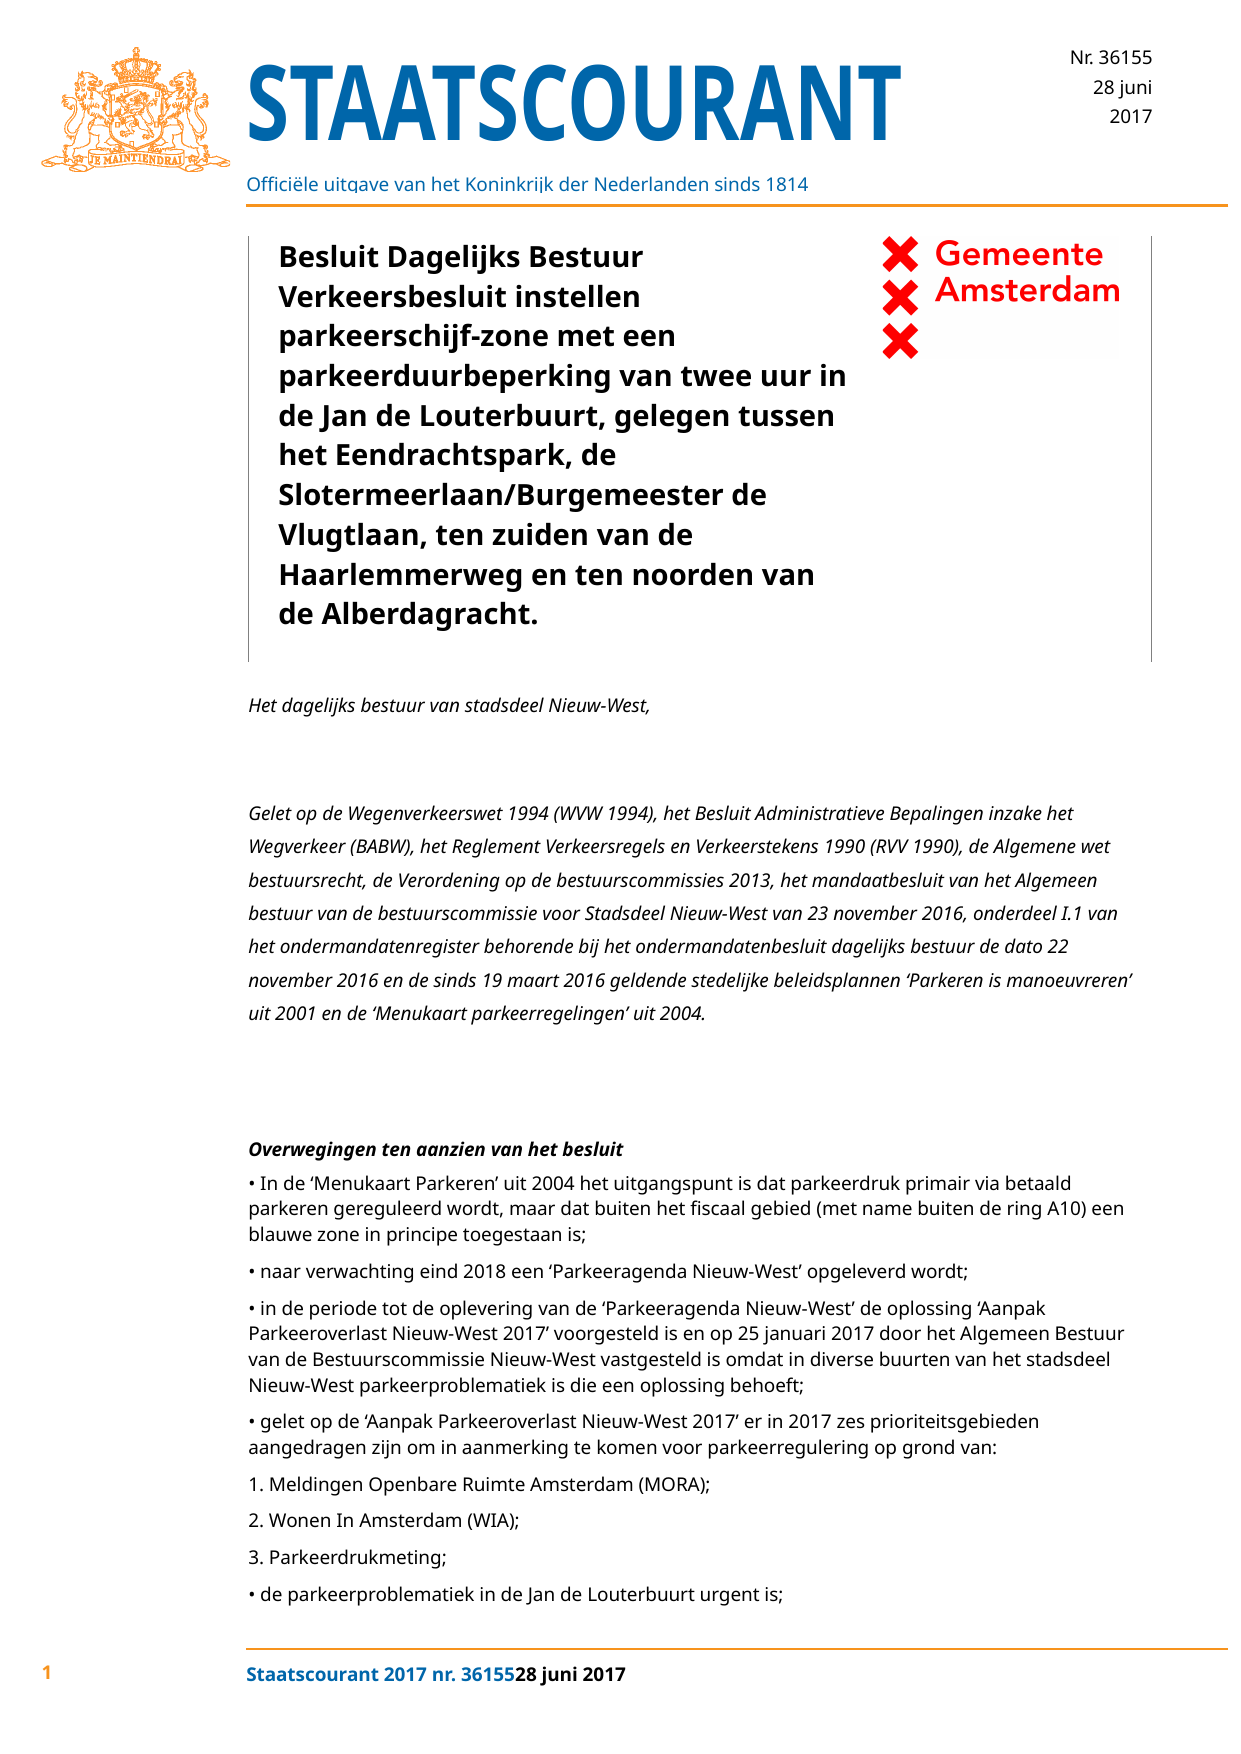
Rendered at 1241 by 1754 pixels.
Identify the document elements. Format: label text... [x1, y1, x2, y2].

text Overwegingen ten aanzien van het besluit [248, 1136, 1152, 1162]
text 1. Meldingen Openbare Ruimte Amsterdam (MORA); [248, 1471, 1152, 1497]
text • In de ‘Menukaart Parkeren’ uit 2004 het uitgangspunt is dat parkeerdruk primair via betaald parkeren gereguleerd wordt, maar dat buiten het fiscaal gebied (met name buiten de ring A10) een blauwe zone in principe toegestaan is; [248, 1170, 1152, 1247]
picture [882, 236, 1119, 359]
table_header [850, 236, 1151, 662]
text • gelet op de ‘Aanpak Parkeeroverlast Nieuw-West 2017’ er in 2017 zes prioriteitsgebieden aangedragen zijn om in aanmerking te komen voor parkeerregulering op grond van: [248, 1408, 1152, 1460]
text 3. Parkeerdrukmeting; [248, 1544, 1152, 1570]
text • in de periode tot de oplevering van de ‘Parkeeragenda Nieuw-West’ de oplossing ‘Aanpak Parkeeroverlast Nieuw-West 2017’ voorgesteld is en op 25 januari 2017 door het Algemeen Bestuur van de Bestuurscommissie Nieuw-West vastgesteld is omdat in diverse buurten van het stadsdeel Nieuw-West parkeerproblematiek is die een oplossing behoeft; [248, 1295, 1152, 1398]
text • de parkeerproblematiek in de Jan de Louterbuurt urgent is; [248, 1581, 1152, 1607]
text Het dagelijks bestuur van stadsdeel Nieuw-West, [248, 692, 1152, 717]
text 2. Wonen In Amsterdam (WIA); [248, 1508, 1152, 1533]
text Gelet op de Wegenverkeerswet 1994 (WVW 1994), het Besluit Administratieve Bepalingen inzake het Wegverkeer (BABW), het Reglement Verkeersregels en Verkeerstekens 1990 (RVV 1990), de Algemene wet bestuursrecht, de Verordening op de bestuurscommissies 2013, het mandaatbesluit van het Algemeen bestuur van de bestuurscommissie voor Stadsdeel Nieuw-West van 23 november 2016, onderdeel I.1 van het ondermandatenregister behorende bij het ondermandatenbesluit dagelijks bestuur de dato 22 november 2016 en de sinds 19 maart 2016 geldende stedelijke beleidsplannen ‘Parkeren is manoeuvreren’ uit 2001 en de ‘Menukaart parkeerregelingen’ uit 2004. [248, 800, 1152, 1026]
text • naar verwachting eind 2018 een ‘Parkeeragenda Nieuw-West’ opgeleverd wordt; [248, 1258, 1152, 1284]
table_header Besluit Dagelijks Bestuur Verkeersbesluit instellen parkeerschijf-zone met een parkeerduurbeperking van twee uur in de Jan de Louterbuurt, gelegen tussen het Eendrachtspark, de Slotermeerlaan/Burgemeester de Vlugtlaan, ten zuiden van de Haarlemmerweg en ten noorden van de Alberdagracht. [249, 236, 850, 662]
picture [41, 47, 231, 172]
